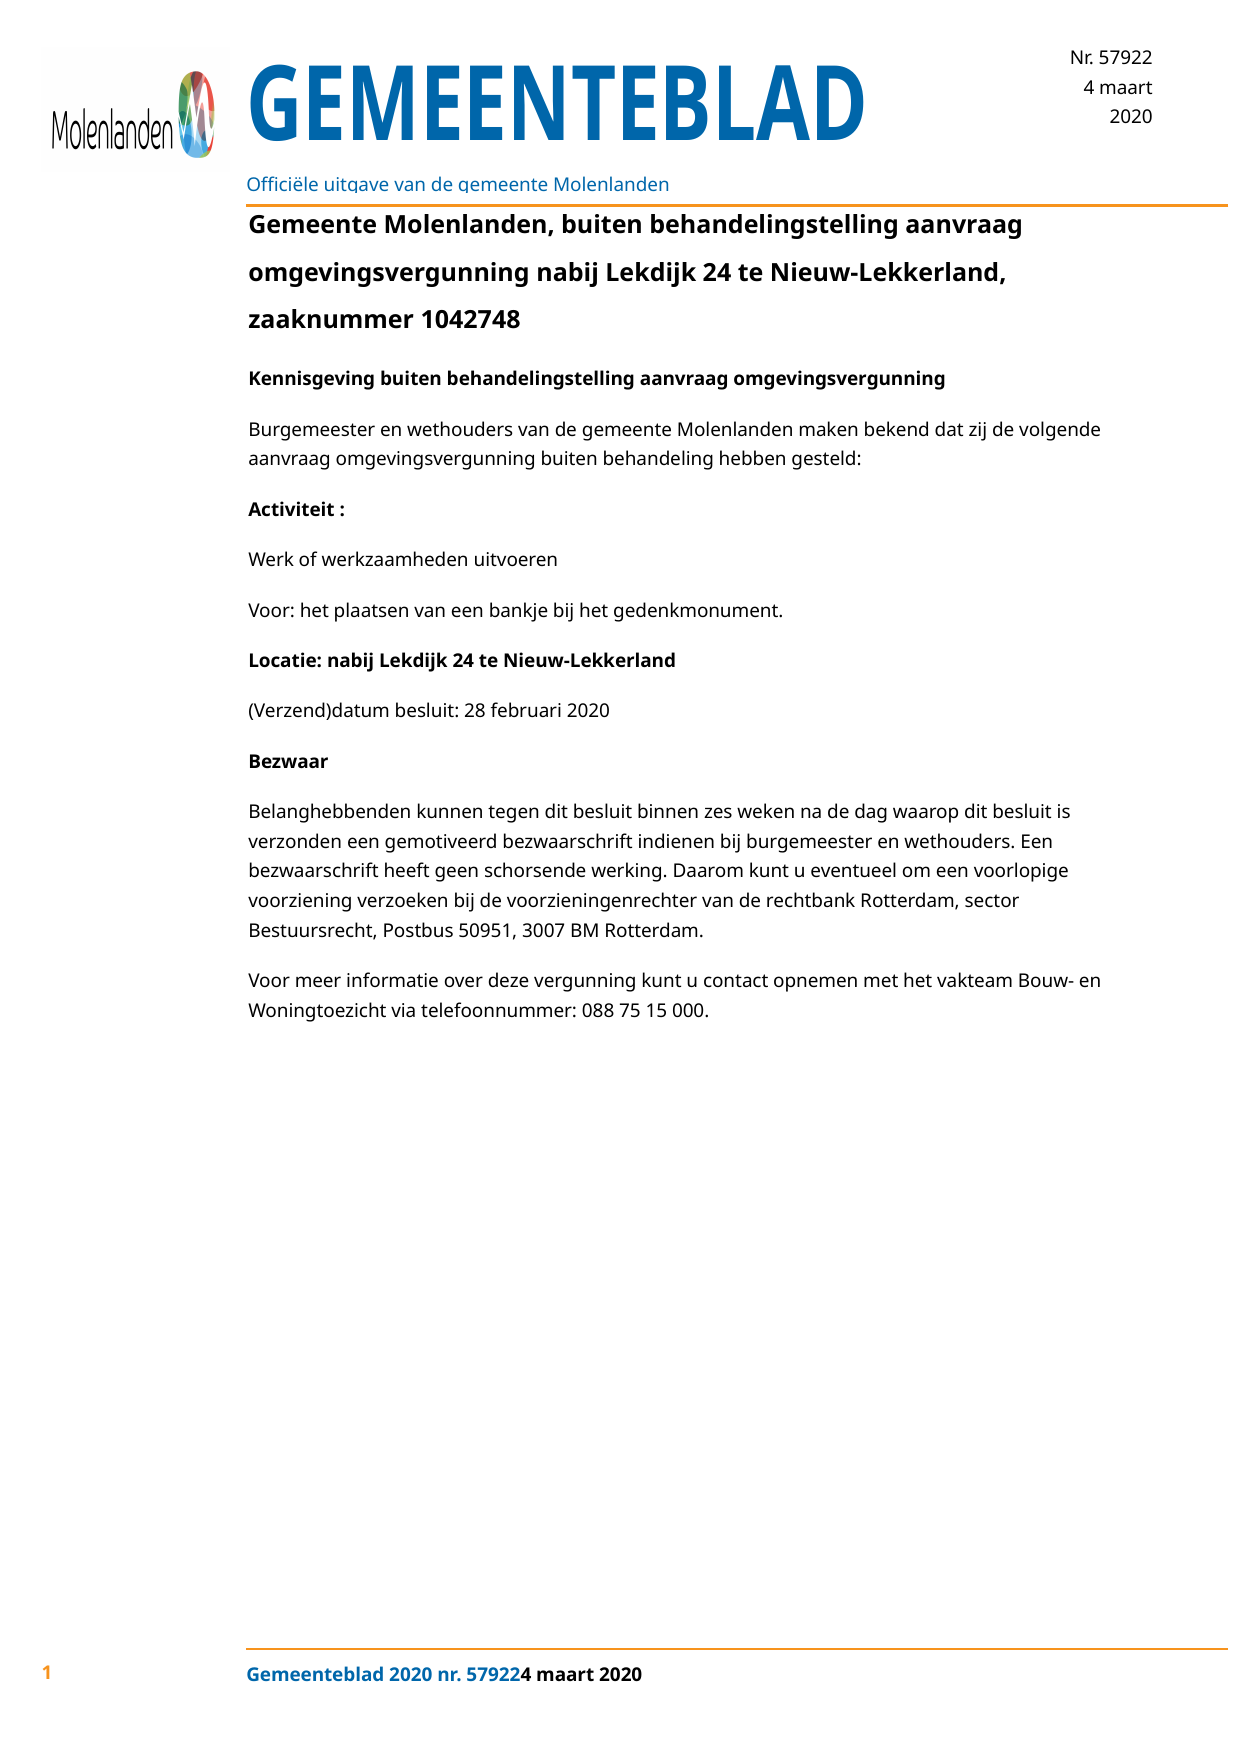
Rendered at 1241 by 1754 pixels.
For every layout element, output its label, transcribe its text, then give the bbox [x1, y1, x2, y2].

text Burgemeester en wethouders van de gemeente Molenlanden maken bekend dat zij de volgende aanvraag omgevingsvergunning buiten behandeling hebben gesteld: [248, 416, 1152, 471]
text Gemeente Molenlanden, buiten behandelingstelling aanvraag omgevingsvergunning nabij Lekdijk 24 te Nieuw-Lekkerland, zaaknummer 1042748 [248, 207, 1152, 336]
text Voor meer informatie over deze vergunning kunt u contact opnemen met het vakteam Bouw- en Woningtoezicht via telefoonnummer: 088 75 15 000. [248, 967, 1152, 1022]
text Belanghebbenden kunnen tegen dit besluit binnen zes weken na de dag waarop dit besluit is verzonden een gemotiveerd bezwaarschrift indienen bij burgemeester en wethouders. Een bezwaarschrift heeft geen schorsende werking. Daarom kunt u eventueel om een voorlopige voorziening verzoeken bij de voorzieningenrechter van de rechtbank Rotterdam, sector Bestuursrecht, Postbus 50951, 3007 BM Rotterdam. [248, 798, 1152, 942]
text Bezwaar [248, 748, 1152, 774]
text Kennisgeving buiten behandelingstelling aanvraag omgevingsvergunning [248, 366, 1152, 391]
picture [41, 47, 231, 172]
text Activiteit : [248, 496, 1152, 522]
text Locatie: nabij Lekdijk 24 te Nieuw-Lekkerland [248, 647, 1152, 673]
text Werk of werkzaamheden uitvoeren [248, 546, 1152, 572]
text (Verzend)datum besluit: 28 februari 2020 [248, 698, 1152, 723]
text Voor: het plaatsen van een bankje bij het gedenkmonument. [248, 597, 1152, 622]
